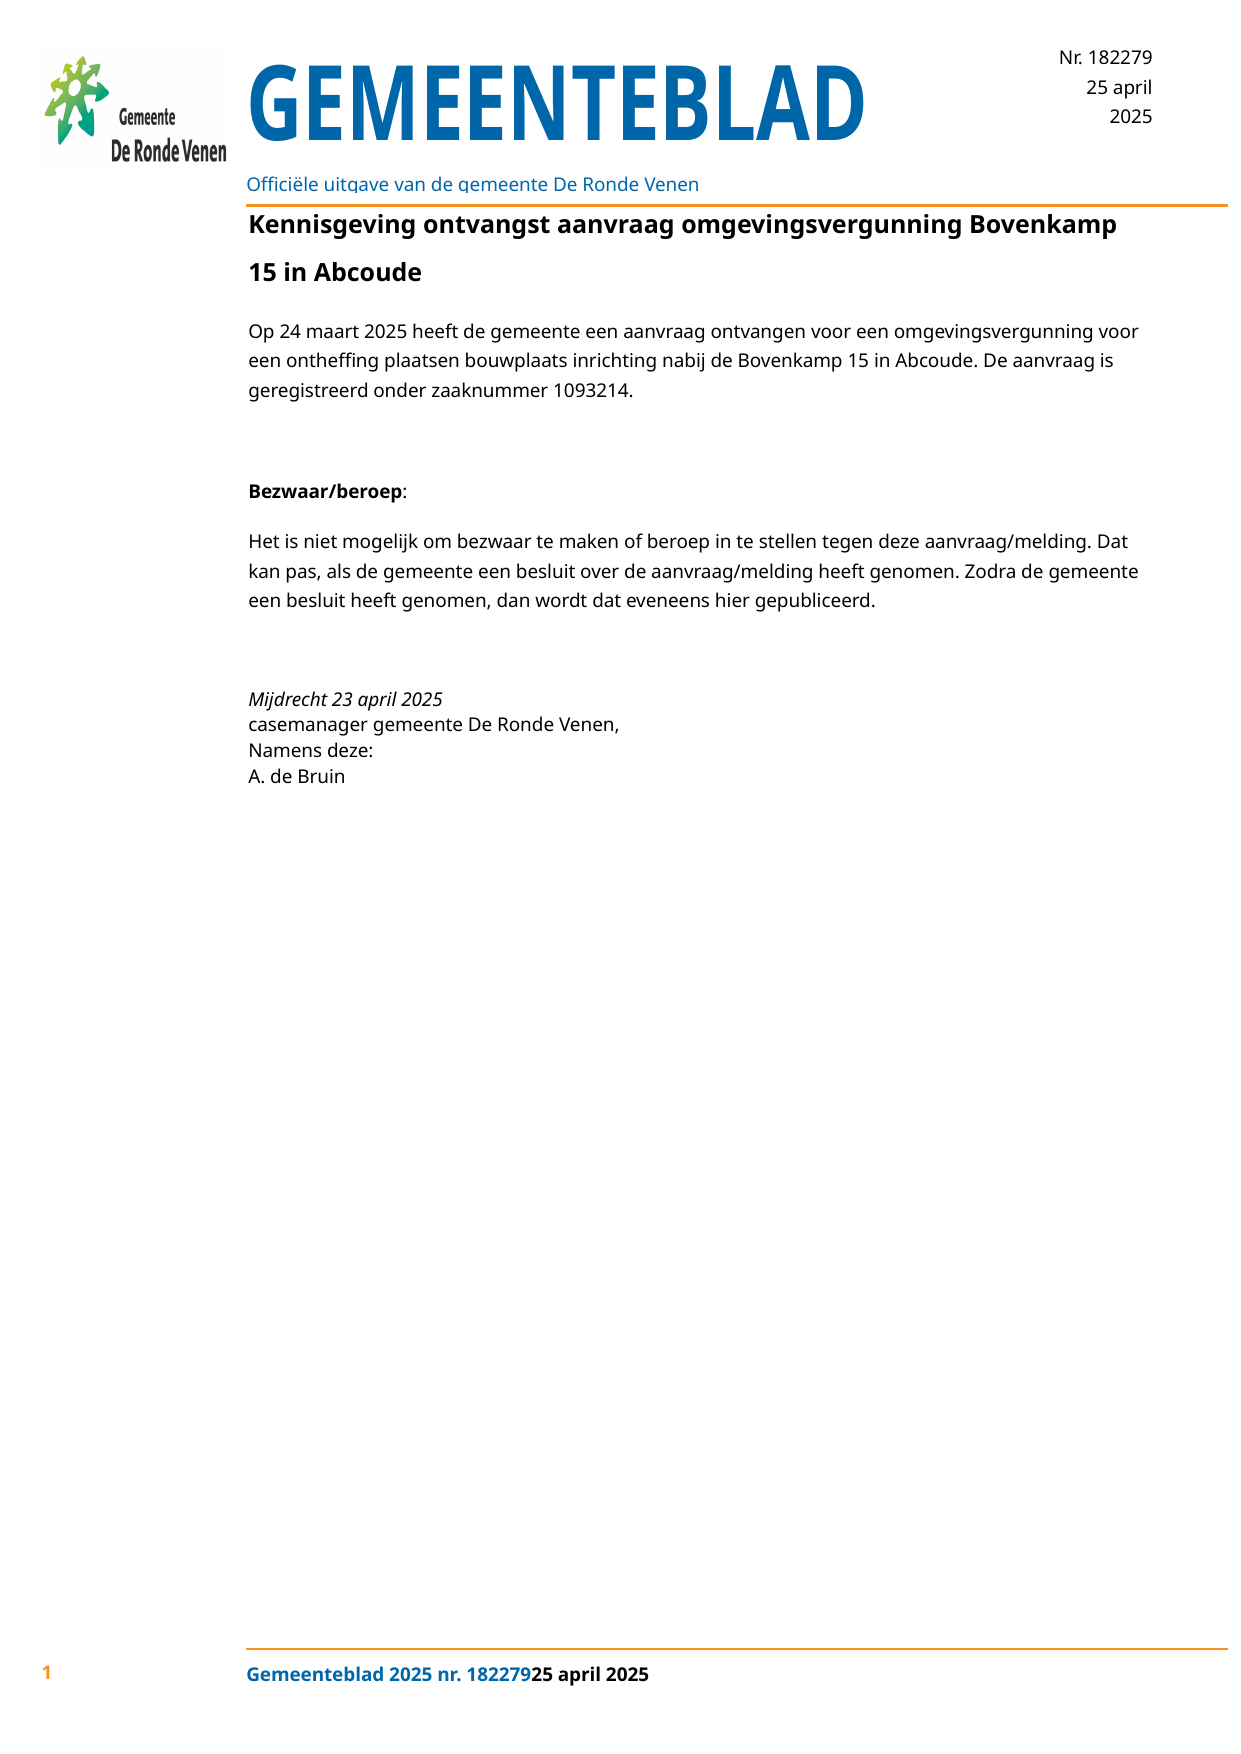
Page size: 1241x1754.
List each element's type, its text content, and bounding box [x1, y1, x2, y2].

text Kennisgeving ontvangst aanvraag omgevingsvergunning Bovenkamp 15 in Abcoude [248, 207, 1152, 288]
text Het is niet mogelijk om bezwaar te maken of beroep in te stellen tegen deze aanvraag/melding. Dat kan pas, als de gemeente een besluit over de aanvraag/melding heeft genomen. Zodra de gemeente een besluit heeft genomen, dan wordt dat eveneens hier gepubliceerd. [248, 528, 1152, 613]
text Namens deze: [248, 737, 1152, 763]
text casemanager gemeente De Ronde Venen, [248, 711, 1152, 737]
picture [41, 47, 231, 172]
text Op 24 maart 2025 heeft de gemeente een aanvraag ontvangen voor een omgevingsvergunning voor een ontheffing plaatsen bouwplaats inrichting nabij de Bovenkamp 15 in Abcoude. De aanvraag is geregistreerd onder zaaknummer 1093214. [248, 318, 1152, 403]
text Bezwaar/beroep: [248, 478, 1152, 504]
text A. de Bruin [248, 763, 1152, 789]
text Mijdrecht 23 april 2025 [248, 686, 1152, 711]
